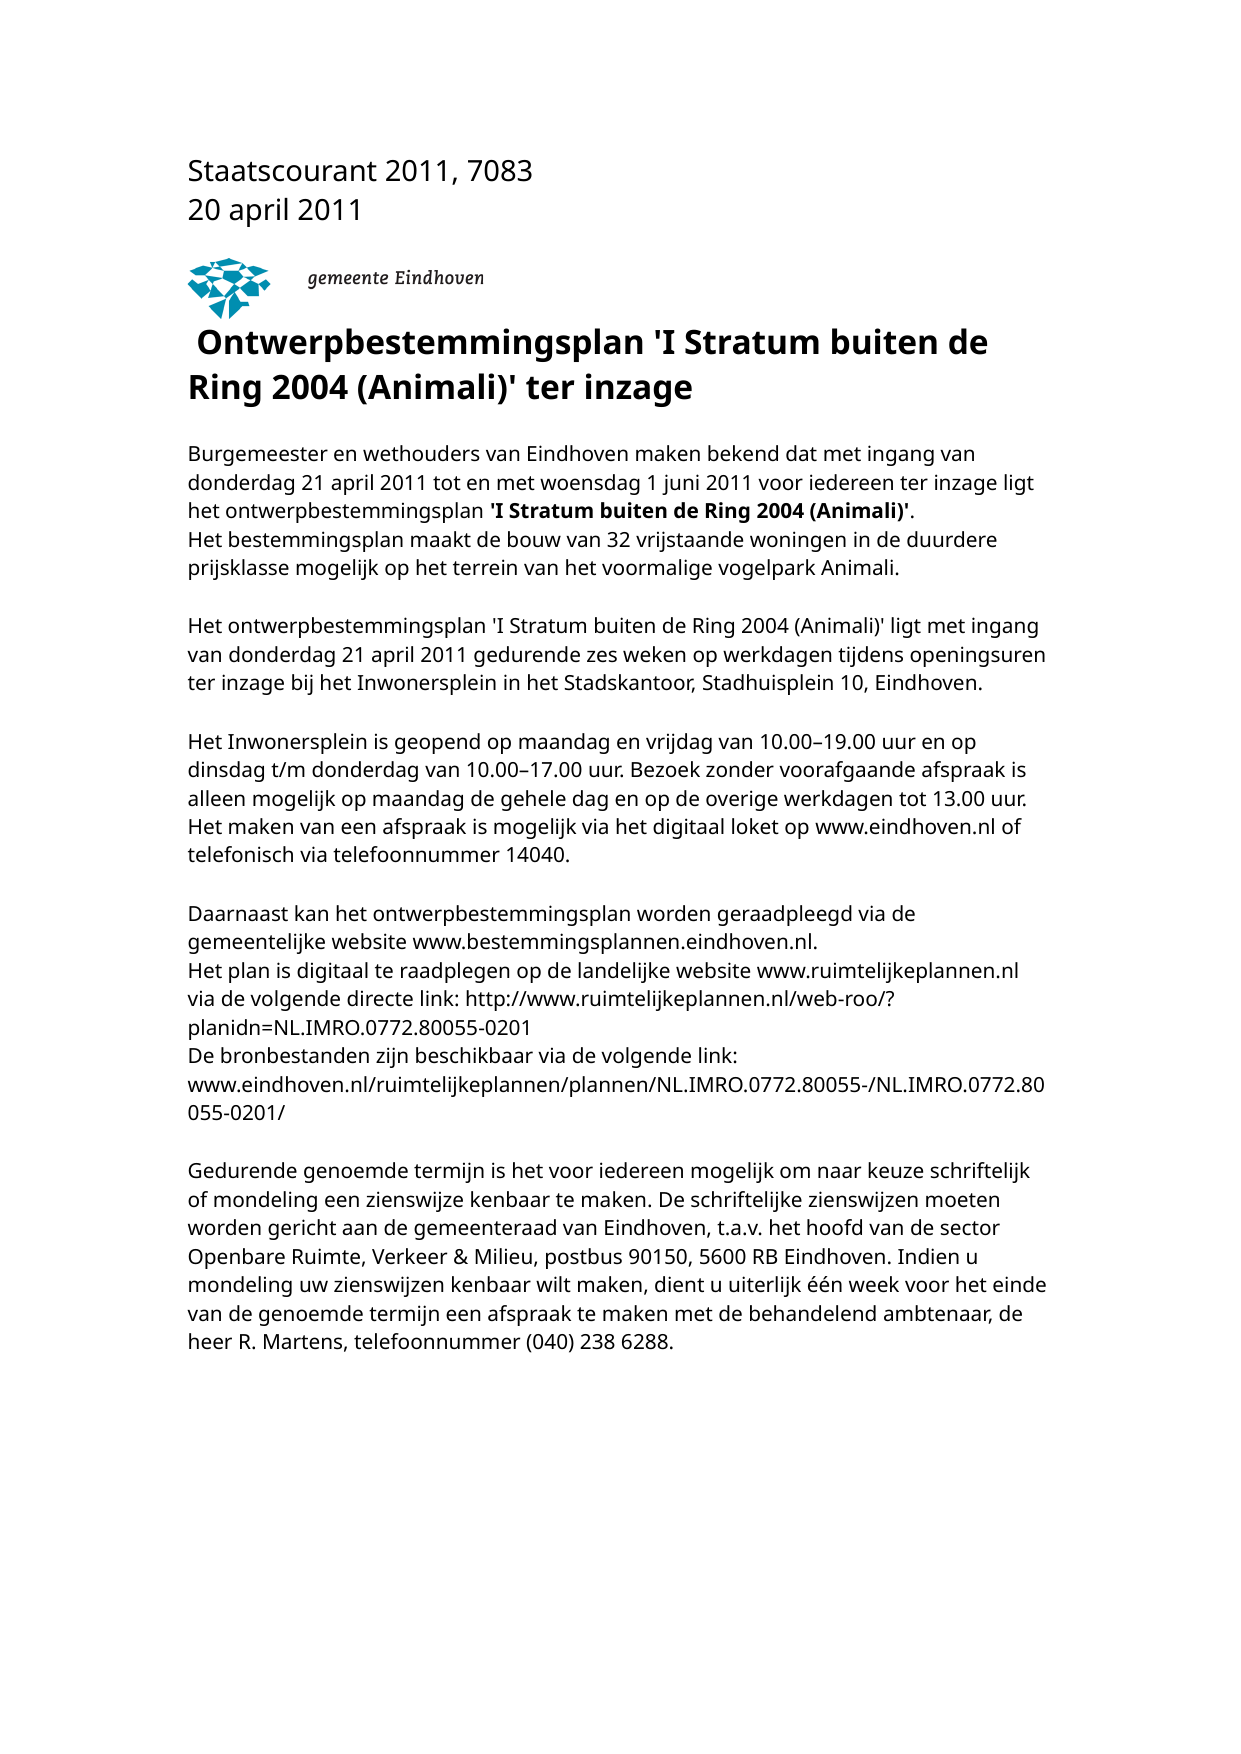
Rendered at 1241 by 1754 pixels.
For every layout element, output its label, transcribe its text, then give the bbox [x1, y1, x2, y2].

picture [237, 269, 253, 286]
text Daarnaast kan het ontwerpbestemmingsplan worden geraadpleegd via de gemeentelijke website www.bestemmingsplannen.eindhoven.nl. [187, 899, 1053, 956]
text Gedurende genoemde termijn is het voor iedereen mogelijk om naar keuze schriftelijk of mondeling een zienswijze kenbaar te maken. De schriftelijke zienswijzen moeten worden gericht aan de gemeenteraad van Eindhoven, t.a.v. het hoofd van de sector Openbare Ruimte, Verkeer & Milieu, postbus 90150, 5600 RB Eindhoven. Indien u mondeling uw ziens­wijzen kenbaar wilt maken, dient u uiterlijk één week voor het einde van de genoemde termijn een afspraak te maken met de behandelend ambtenaar, de heer R. Martens, telefoonnummer (040) 238 6288. [187, 1157, 1053, 1356]
text Het bestemmingsplan maakt de bouw van 32 vrijstaande woningen in de duurdere prijsklasse mogelijk op het terrein van het voormalige vogelpark Animali. [187, 525, 1053, 582]
text Het Inwonersplein is geopend op maandag en vrijdag van 10.00–19.00 uur en op dinsdag t/m donderdag van 10.00–17.00 uur. Bezoek zonder voorafgaande afspraak is alleen mogelijk op maandag de gehele dag en op de overige werkdagen tot 13.00 uur. Het maken van een afspraak is mogelijk via het digitaal loket op www.eindhoven.nl of telefonisch via telefoonnummer 14040. [187, 727, 1053, 869]
text Staatscourant 2011, 7083 [187, 150, 1053, 190]
picture [214, 279, 233, 294]
picture [222, 258, 484, 319]
text Het ontwerpbestemmingsplan 'I Stratum buiten de Ring 2004 (Animali)' ligt met ingang van donderdag 21 april 2011 gedurende zes weken op werkdagen tijdens openingsuren ter inzage bij het Inwonersplein in het Stadskantoor, Stadhuisplein 10, Eindhoven. [187, 612, 1053, 697]
text De bronbestanden zijn beschikbaar via de volgende link: www.eindhoven.nl/ruimtelijkeplannen/plannen/NL.IMRO.0772.80055-/NL.IMRO.0772.80055-0201/ [187, 1041, 1053, 1127]
text Burgemeester en wethouders van Eindhoven maken bekend dat met ingang van donderdag 21 april 2011 tot en met woensdag 1 juni 2011 voor iedereen ter inzage ligt het ontwerpbestemmingsplan 'I Stratum buiten de Ring 2004 (Animali)'. [187, 439, 1053, 525]
text Het plan is digitaal te raadplegen op de landelijke website www.ruimtelijkeplannen.nl via de volgende directe link: http://www.ruimtelijkeplannen.nl/web-roo/?planidn=NL.IMRO.0772.80055-0201 [187, 956, 1053, 1041]
picture [187, 258, 230, 319]
subtitle Ontwerpbestemmingsplan 'I Stratum buiten de Ring 2004 (Animali)' ter inzage [187, 271, 1053, 409]
text 20 april 2011 [187, 190, 1053, 229]
picture [207, 264, 223, 277]
